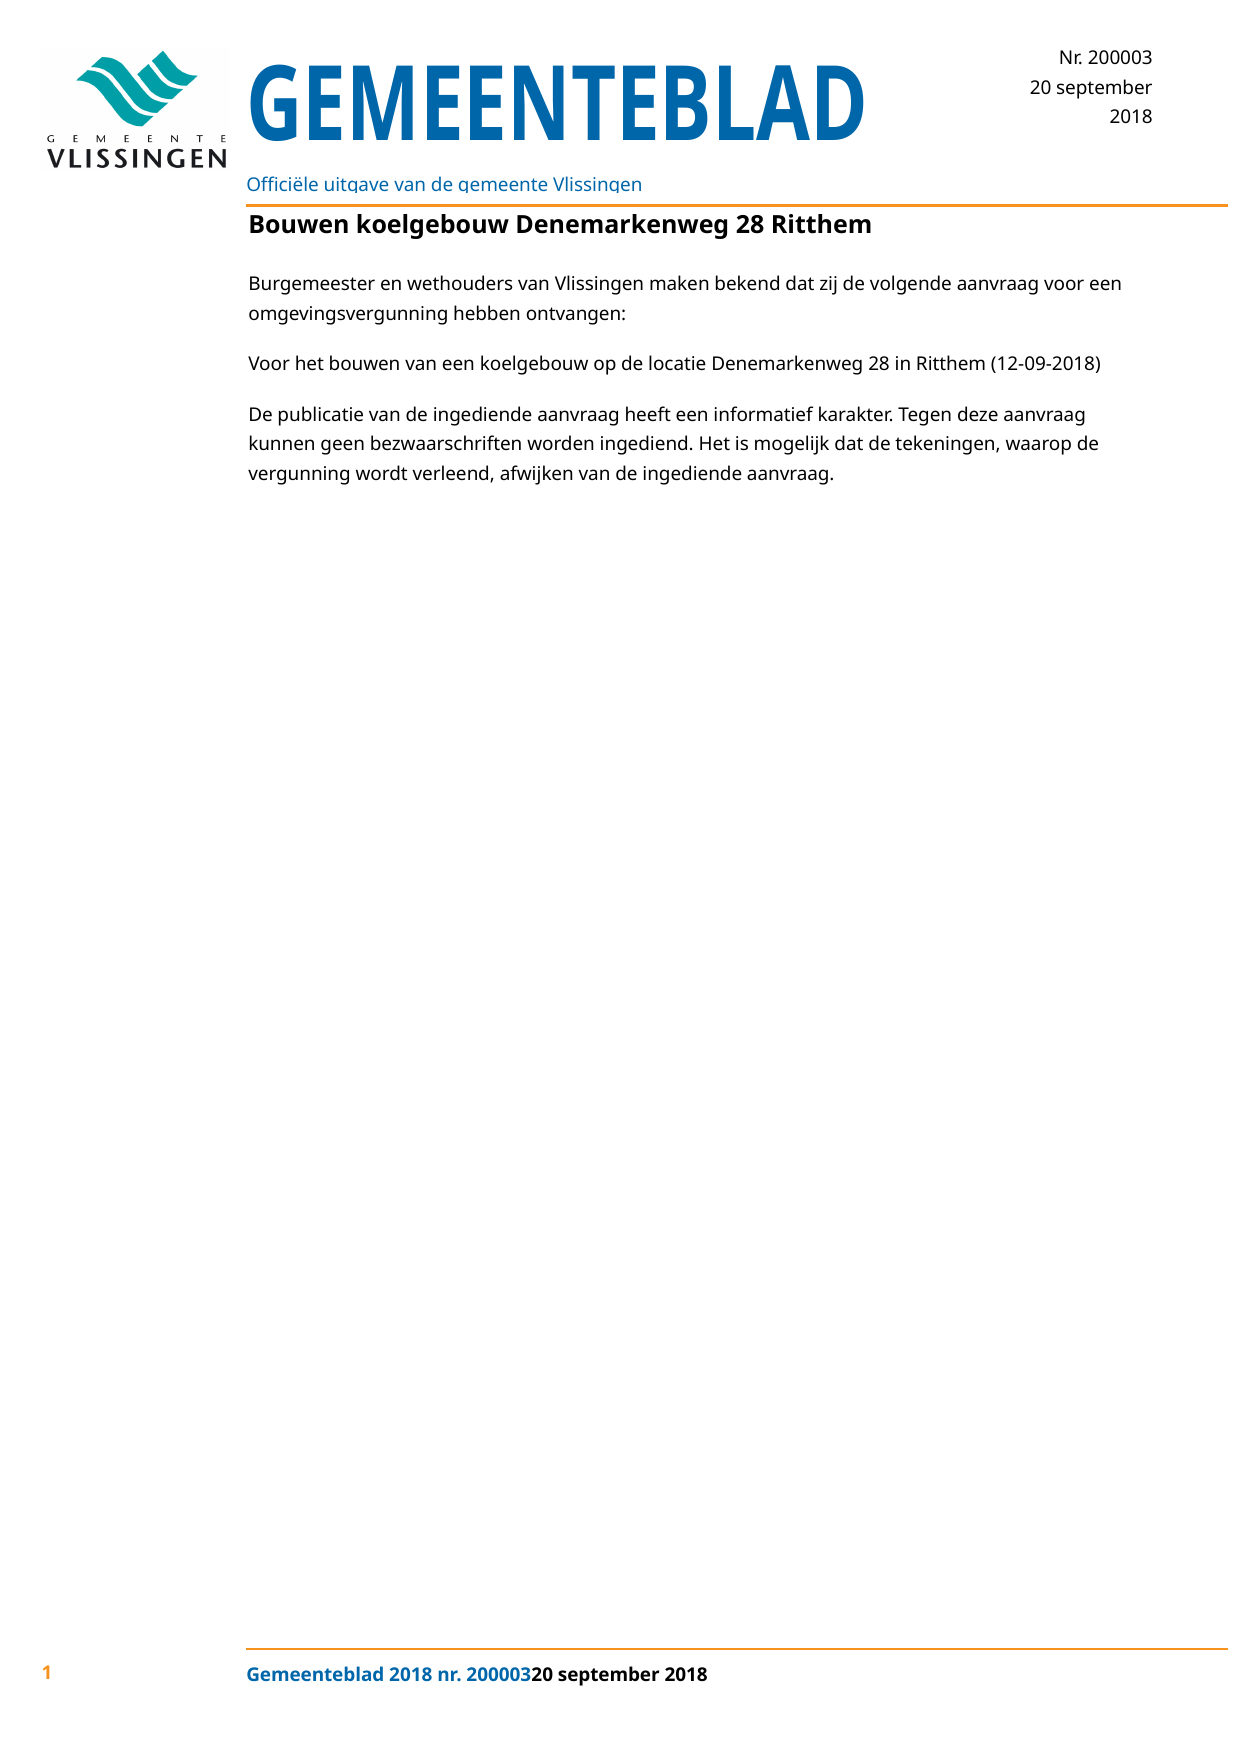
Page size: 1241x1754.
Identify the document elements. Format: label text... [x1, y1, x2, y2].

text De publicatie van de ingediende aanvraag heeft een informatief karakter. Tegen deze aanvraag kunnen geen bezwaarschriften worden ingediend. Het is mogelijk dat de tekeningen, waarop de vergunning wordt verleend, afwijken van de ingediende aanvraag. [248, 401, 1152, 486]
text Burgemeester en wethouders van Vlissingen maken bekend dat zij de volgende aanvraag voor een omgevingsvergunning hebben ontvangen: [248, 270, 1152, 326]
text Bouwen koelgebouw Denemarkenweg 28 Ritthem [248, 207, 1152, 241]
picture [41, 47, 231, 172]
text Voor het bouwen van een koelgebouw op de locatie Denemarkenweg 28 in Ritthem (12-09-2018) [248, 350, 1152, 376]
